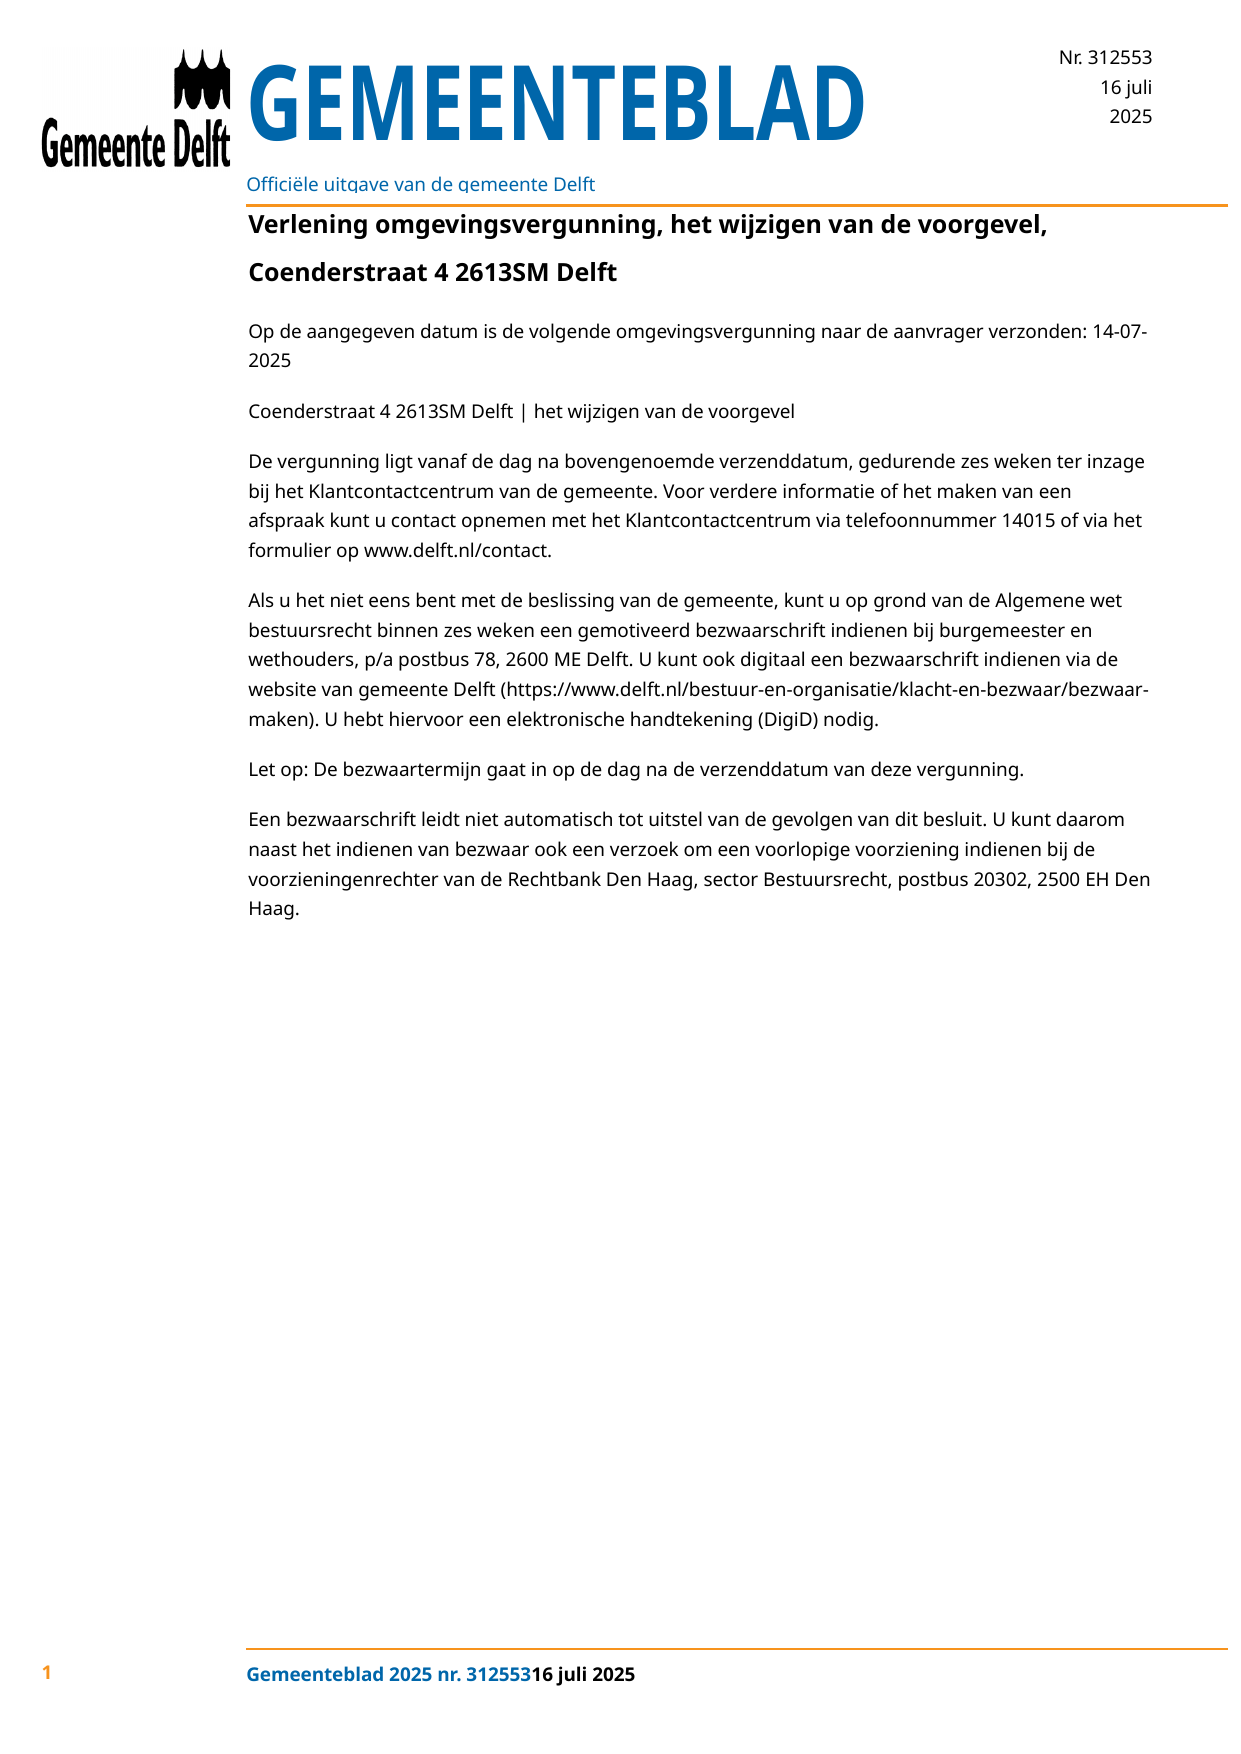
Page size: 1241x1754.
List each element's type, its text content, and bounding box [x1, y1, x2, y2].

text Verlening omgevingsvergunning, het wijzigen van de voorgevel, Coenderstraat 4 2613SM Delft [248, 207, 1152, 288]
text De vergunning ligt vanaf de dag na bovengenoemde verzenddatum, gedurende zes weken ter inzage bij het Klantcontactcentrum van de gemeente. Voor verdere informatie of het maken van een afspraak kunt u contact opnemen met het Klantcontactcentrum via telefoonnummer 14015 of via het formulier op www.delft.nl/contact. [248, 448, 1152, 563]
text Een bezwaarschrift leidt niet automatisch tot uitstel van de gevolgen van dit besluit. U kunt daarom naast het indienen van bezwaar ook een verzoek om een voorlopige voorziening indienen bij de voorzieningenrechter van de Rechtbank Den Haag, sector Bestuursrecht, postbus 20302, 2500 EH Den Haag. [248, 807, 1152, 921]
text Let op: De bezwaartermijn gaat in op de dag na de verzenddatum van deze vergunning. [248, 756, 1152, 782]
text Coenderstraat 4 2613SM Delft | het wijzigen van de voorgevel [248, 398, 1152, 424]
text Op de aangegeven datum is de volgende omgevingsvergunning naar de aanvrager verzonden: 14-07-2025 [248, 318, 1152, 373]
picture [41, 47, 231, 172]
text Als u het niet eens bent met de beslissing van de gemeente, kunt u op grond van de Algemene wet bestuursrecht binnen zes weken een gemotiveerd bezwaarschrift indienen bij burgemeester en wethouders, p/a postbus 78, 2600 ME Delft. U kunt ook digitaal een bezwaarschrift indienen via de website van gemeente Delft (https://www.delft.nl/bestuur-en-organisatie/klacht-en-bezwaar/bezwaar-maken). U hebt hiervoor een elektronische handtekening (DigiD) nodig. [248, 587, 1152, 732]
